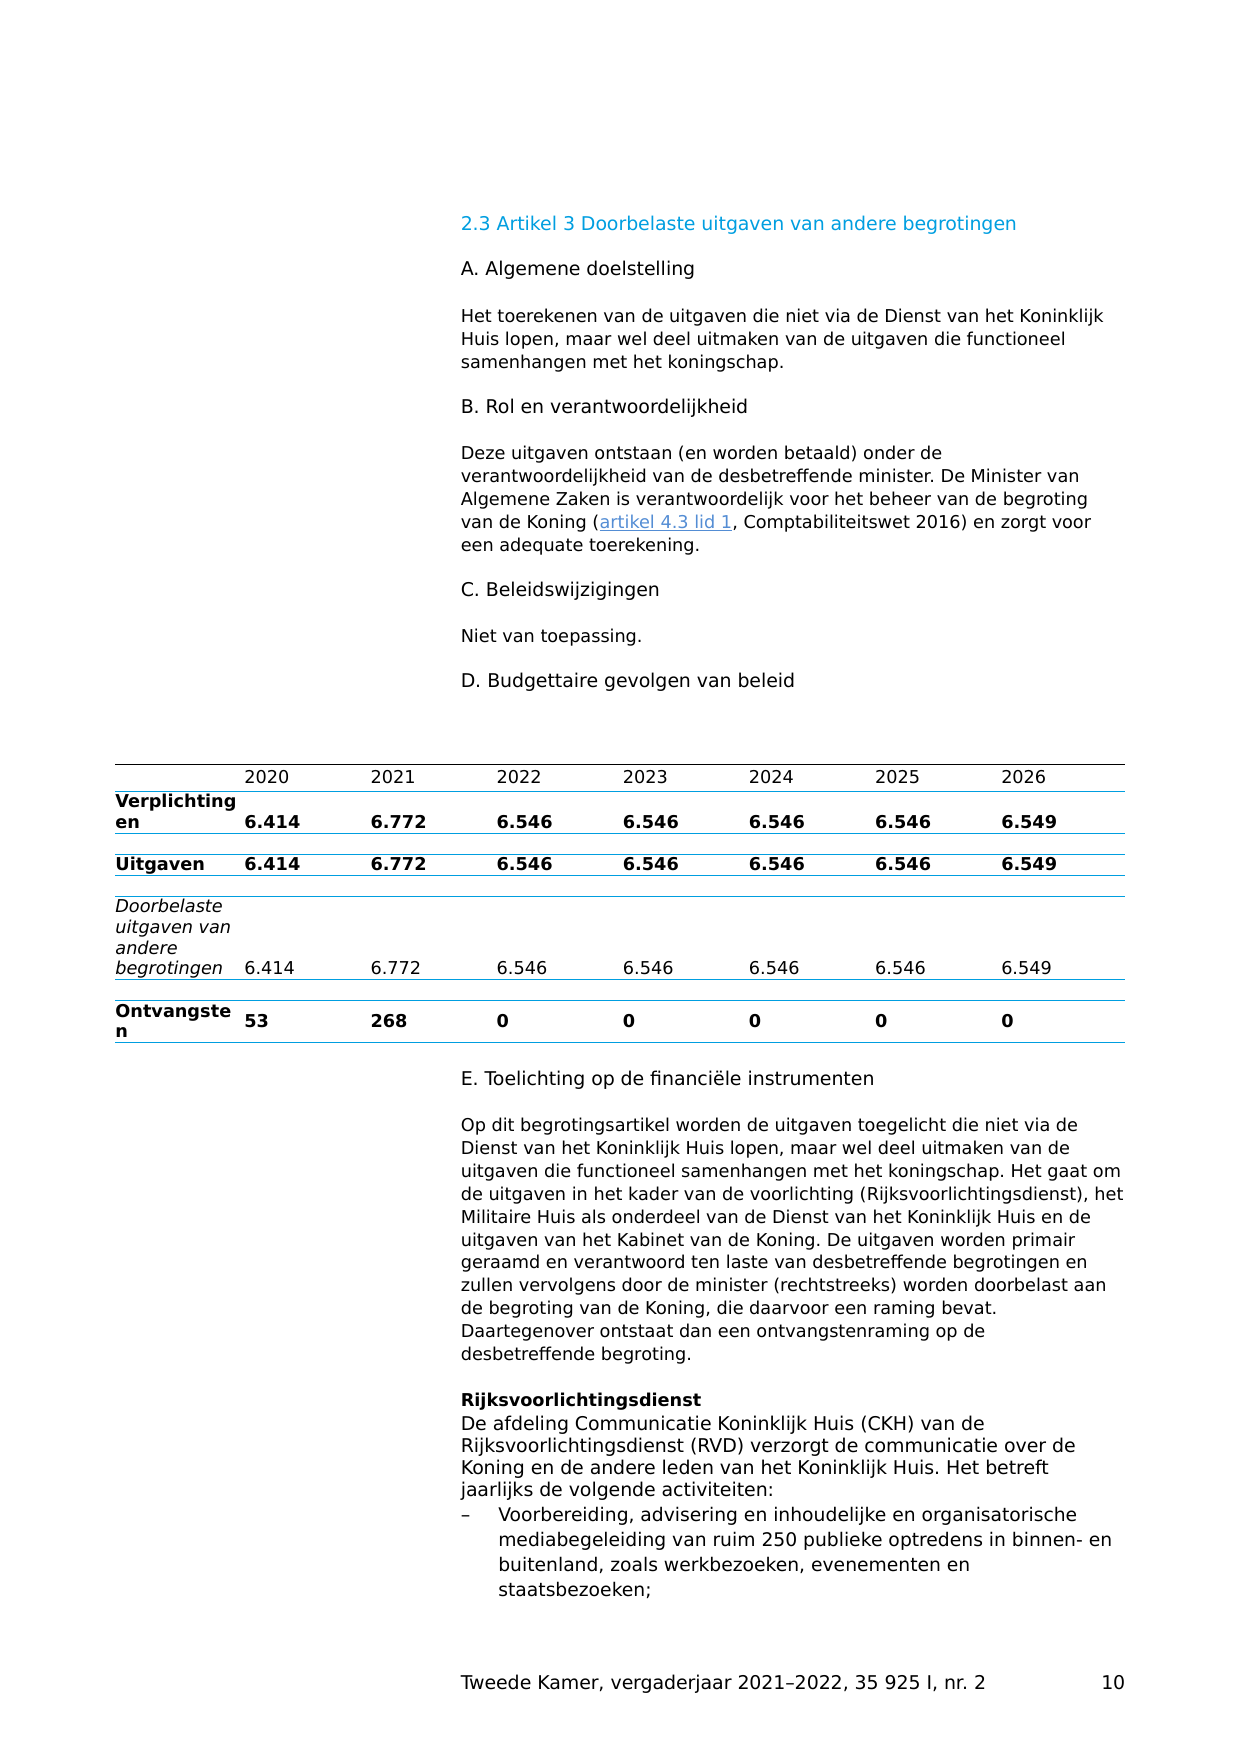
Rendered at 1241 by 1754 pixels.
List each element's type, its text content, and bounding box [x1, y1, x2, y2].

title D. Budgettaire gevolgen van beleid [461, 670, 1125, 692]
table_cell 0 [872, 1001, 998, 1042]
table_cell [746, 876, 872, 896]
table_cell [872, 834, 998, 854]
table_cell [368, 980, 493, 1000]
table_cell 268 [368, 1001, 493, 1042]
table_cell [115, 834, 241, 854]
table_cell [368, 876, 493, 896]
table_cell 6.546 [746, 897, 872, 979]
table_cell [241, 876, 367, 896]
table_cell 2025 [872, 765, 998, 791]
table_cell [998, 834, 1125, 854]
table_cell 6.546 [746, 855, 872, 875]
table_cell 6.414 [241, 897, 367, 979]
list Voorbereiding, advisering en inhoudelijke en organisatorische mediabegeleiding van ruim 250 publieke optredens in binnen- en buitenland, zoals werkbezoeken, evenementen en staatsbezoeken; [461, 1501, 1125, 1601]
table_cell 6.549 [998, 897, 1125, 979]
table_cell [620, 876, 746, 896]
table_cell 2020 [241, 765, 367, 791]
text Rijksvoorlichtingsdienst [461, 1388, 1125, 1411]
table_cell [241, 834, 367, 854]
table_cell 0 [494, 1001, 620, 1042]
table_cell [115, 765, 241, 791]
text Deze uitgaven ontstaan (en worden betaald) onder de verantwoordelijkheid van de desbetreffende minister. De Minister van Algemene Zaken is verantwoordelijk voor het beheer van de begroting van de Koning (artikel 4.3 lid 1, Comptabiliteitswet 2016) en zorgt voor een adequate toerekening. [461, 441, 1125, 556]
table_cell 6.546 [494, 897, 620, 979]
table_cell 2026 [998, 765, 1125, 791]
table_cell Verplichtingen [115, 792, 241, 832]
table_cell 2024 [746, 765, 872, 791]
table_cell Uitgaven [115, 855, 241, 875]
table_cell [872, 980, 998, 1000]
title B. Rol en verantwoordelijkheid [461, 396, 1125, 418]
table_cell 2023 [620, 765, 746, 791]
title A. Algemene doelstelling [461, 258, 1125, 280]
table_cell 0 [620, 1001, 746, 1042]
table_cell [620, 834, 746, 854]
table_cell [494, 980, 620, 1000]
text De afdeling Communicatie Koninklijk Huis (CKH) van de Rijksvoorlichtingsdienst (RVD) verzorgt de communicatie over de Koning en de andere leden van het Koninklijk Huis. Het betreft jaarlijks de volgende activiteiten: [461, 1413, 1125, 1501]
table_cell [115, 980, 241, 1000]
title 2.3 Artikel 3 Doorbelaste uitgaven van andere begrotingen [461, 213, 1125, 235]
text Het toerekenen van de uitgaven die niet via de Dienst van het Koninklijk Huis lopen, maar wel deel uitmaken van de uitgaven die functioneel samenhangen met het koningschap. [461, 304, 1125, 373]
table_cell 6.546 [746, 792, 872, 832]
table_cell 6.546 [620, 855, 746, 875]
table_cell Ontvangsten [115, 1001, 241, 1042]
text Niet van toepassing. [461, 624, 1125, 647]
table_cell [998, 876, 1125, 896]
table_cell [494, 834, 620, 854]
table_cell 6.546 [872, 897, 998, 979]
table_cell [620, 980, 746, 1000]
table_cell 6.546 [494, 855, 620, 875]
table_cell [746, 834, 872, 854]
title C. Beleidswijzigingen [461, 579, 1125, 601]
table_cell [115, 876, 241, 896]
table_cell 2022 [494, 765, 620, 791]
table_cell 6.546 [494, 792, 620, 832]
table_cell 53 [241, 1001, 367, 1042]
table_cell [872, 876, 998, 896]
table_cell 6.546 [872, 855, 998, 875]
table_cell 6.546 [620, 897, 746, 979]
table_cell 6.414 [241, 855, 367, 875]
table_cell [746, 980, 872, 1000]
table_cell 6.546 [872, 792, 998, 832]
title E. Toelichting op de financiële instrumenten [461, 1067, 1125, 1089]
table_cell 6.772 [368, 792, 493, 832]
table_cell 6.549 [998, 855, 1125, 875]
table_cell [494, 876, 620, 896]
table_cell Doorbelaste uitgaven van andere begrotingen [115, 897, 241, 979]
table_cell [241, 980, 367, 1000]
text Op dit begrotingsartikel worden de uitgaven toegelicht die niet via de Dienst van het Koninklijk Huis lopen, maar wel deel uitmaken van de uitgaven die functioneel samenhangen met het koningschap. Het gaat om de uitgaven in het kader van de voorlichting (Rijksvoorlichtingsdienst), het Militaire Huis als onderdeel van de Dienst van het Koninklijk Huis en de uitgaven van het Kabinet van de Koning. De uitgaven worden primair geraamd en verantwoord ten laste van desbetreffende begrotingen en zullen vervolgens door de minister (rechtstreeks) worden doorbelast aan de begroting van de Koning, die daarvoor een raming bevat. Daartegenover ontstaat dan een ontvangstenraming op de desbetreffende begroting. [461, 1113, 1125, 1365]
table_cell 6.772 [368, 855, 493, 875]
table_cell [368, 834, 493, 854]
table_header Tabel 6 Tabel Budgettaire gevolgen van beleid art. 3 Doorbelaste uitgaven van andere begrotingen (bedragen x € 1.000) [115, 716, 1125, 764]
table_cell [998, 980, 1125, 1000]
table_cell 6.772 [368, 897, 493, 979]
table_cell 2021 [368, 765, 493, 791]
table_cell 0 [746, 1001, 872, 1042]
table_cell 6.546 [620, 792, 746, 832]
table_cell 6.549 [998, 792, 1125, 832]
table_cell 0 [998, 1001, 1125, 1042]
table_cell 6.414 [241, 792, 367, 832]
